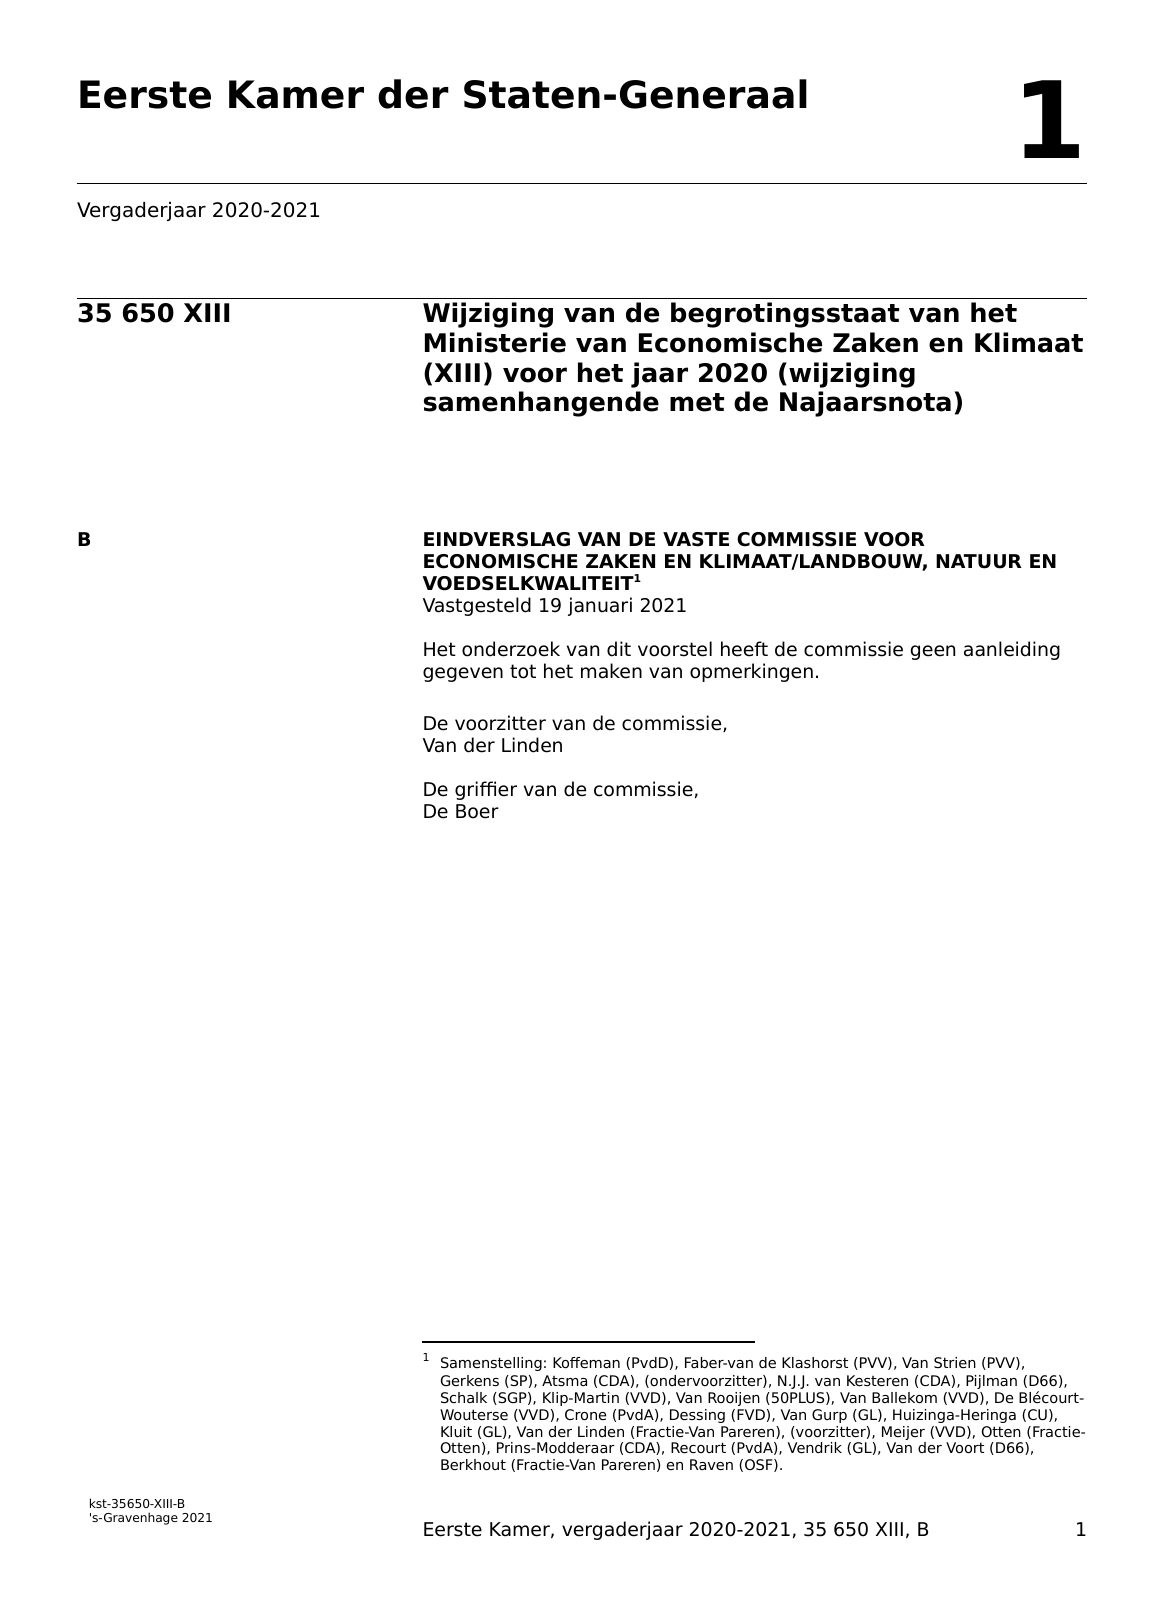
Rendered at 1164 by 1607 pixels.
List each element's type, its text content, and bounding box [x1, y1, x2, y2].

table_cell Vergaderjaar 2020-2021 [77, 184, 1087, 298]
table_header Eerste Kamer der Staten-Generaal [77, 59, 886, 183]
text 's-Gravenhage 2021 [88, 1511, 323, 1525]
text Vastgesteld 19 januari 2021 [422, 595, 1087, 617]
text Het onderzoek van dit voorstel heeft de commissie geen aanleiding gegeven tot het maken van opmerkingen. [422, 639, 1087, 683]
text Samenstelling: Koffeman (PvdD), Faber-van de Klashorst (PVV), Van Strien (PVV), Gerkens (SP), Atsma (CDA), (ondervoorzitter), N.J.J. van Kesteren (CDA), Pijlman (D66), Schalk (SGP), Klip-Martin (VVD), Van Rooijen (50PLUS), Van Ballekom (VVD), De Blécourt-Wouterse (VVD), Crone (PvdA), Dessing (FVD), Van Gurp (GL), Huizinga-Heringa (CU), Kluit (GL), Van der Linden (Fractie-Van Pareren), (voorzitter), Meijer (VVD), Otten (Fractie-Otten), Prins-Modderaar (CDA), Recourt (PvdA), Vendrik (GL), Van der Voort (D66), Berkhout (Fractie-Van Pareren) en Raven (OSF). [422, 1351, 1087, 1474]
table_header 1 [886, 59, 1087, 183]
subtitle B EINDVERSLAG VAN DE VASTE COMMISSIE VOOR ECONOMISCHE ZAKEN EN KLIMAAT/LANDBOUW, NATUUR EN VOEDSELKWALITEIT [77, 529, 1087, 595]
text De voorzitter van de commissie, Van der Linden [422, 713, 1087, 757]
subtitle 35 650 XIII Wijziging van de begrotingsstaat van het Ministerie van Economische Zaken en Klimaat (XIII) voor het jaar 2020 (wijziging samenhangende met de Najaarsnota) [77, 299, 1087, 418]
text De griffier van de commissie, De Boer [422, 779, 1087, 823]
text kst-35650-XIII-B [88, 1497, 323, 1511]
